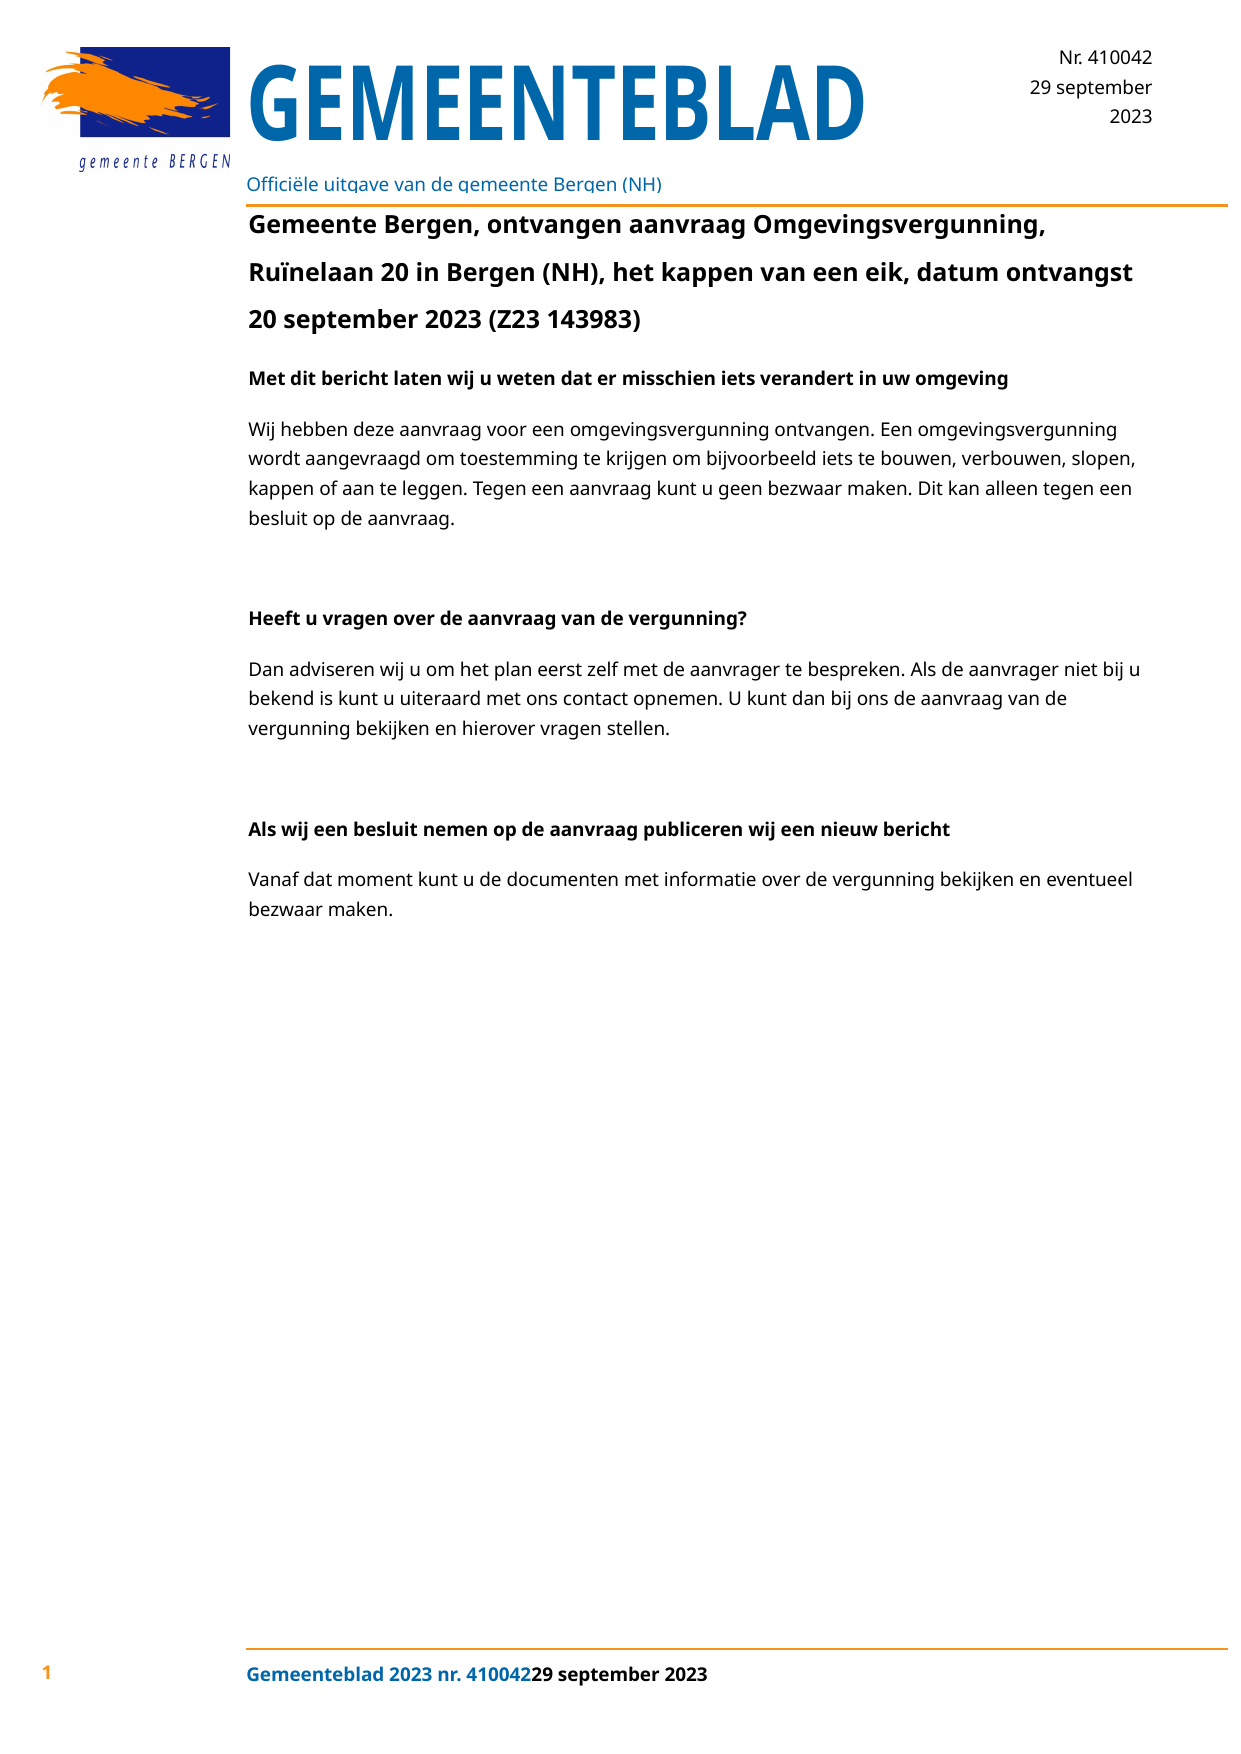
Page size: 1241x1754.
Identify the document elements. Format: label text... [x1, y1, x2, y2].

text Vanaf dat moment kunt u de documenten met informatie over de vergunning bekijken en eventueel bezwaar maken. [248, 866, 1152, 922]
text Heeft u vragen over de aanvraag van de vergunning? [248, 606, 1152, 631]
text Gemeente Bergen, ontvangen aanvraag Omgevingsvergunning, Ruïnelaan 20 in Bergen (NH), het kappen van een eik, datum ontvangst 20 september 2023 (Z23 143983) [248, 207, 1152, 336]
text Met dit bericht laten wij u weten dat er misschien iets verandert in uw omgeving [248, 366, 1152, 391]
text Wij hebben deze aanvraag voor een omgevingsvergunning ontvangen. Een omgevingsvergunning wordt aangevraagd om toestemming te krijgen om bijvoorbeeld iets te bouwen, verbouwen, slopen, kappen of aan te leggen. Tegen een aanvraag kunt u geen bezwaar maken. Dit kan alleen tegen een besluit op de aanvraag. [248, 416, 1152, 530]
text Als wij een besluit nemen op de aanvraag publiceren wij een nieuw bericht [248, 816, 1152, 842]
text Dan adviseren wij u om het plan eerst zelf met de aanvrager te bespreken. Als de aanvrager niet bij u bekend is kunt u uiteraard met ons contact opnemen. U kunt dan bij ons de aanvraag van de vergunning bekijken en hierover vragen stellen. [248, 656, 1152, 741]
picture [41, 47, 231, 172]
